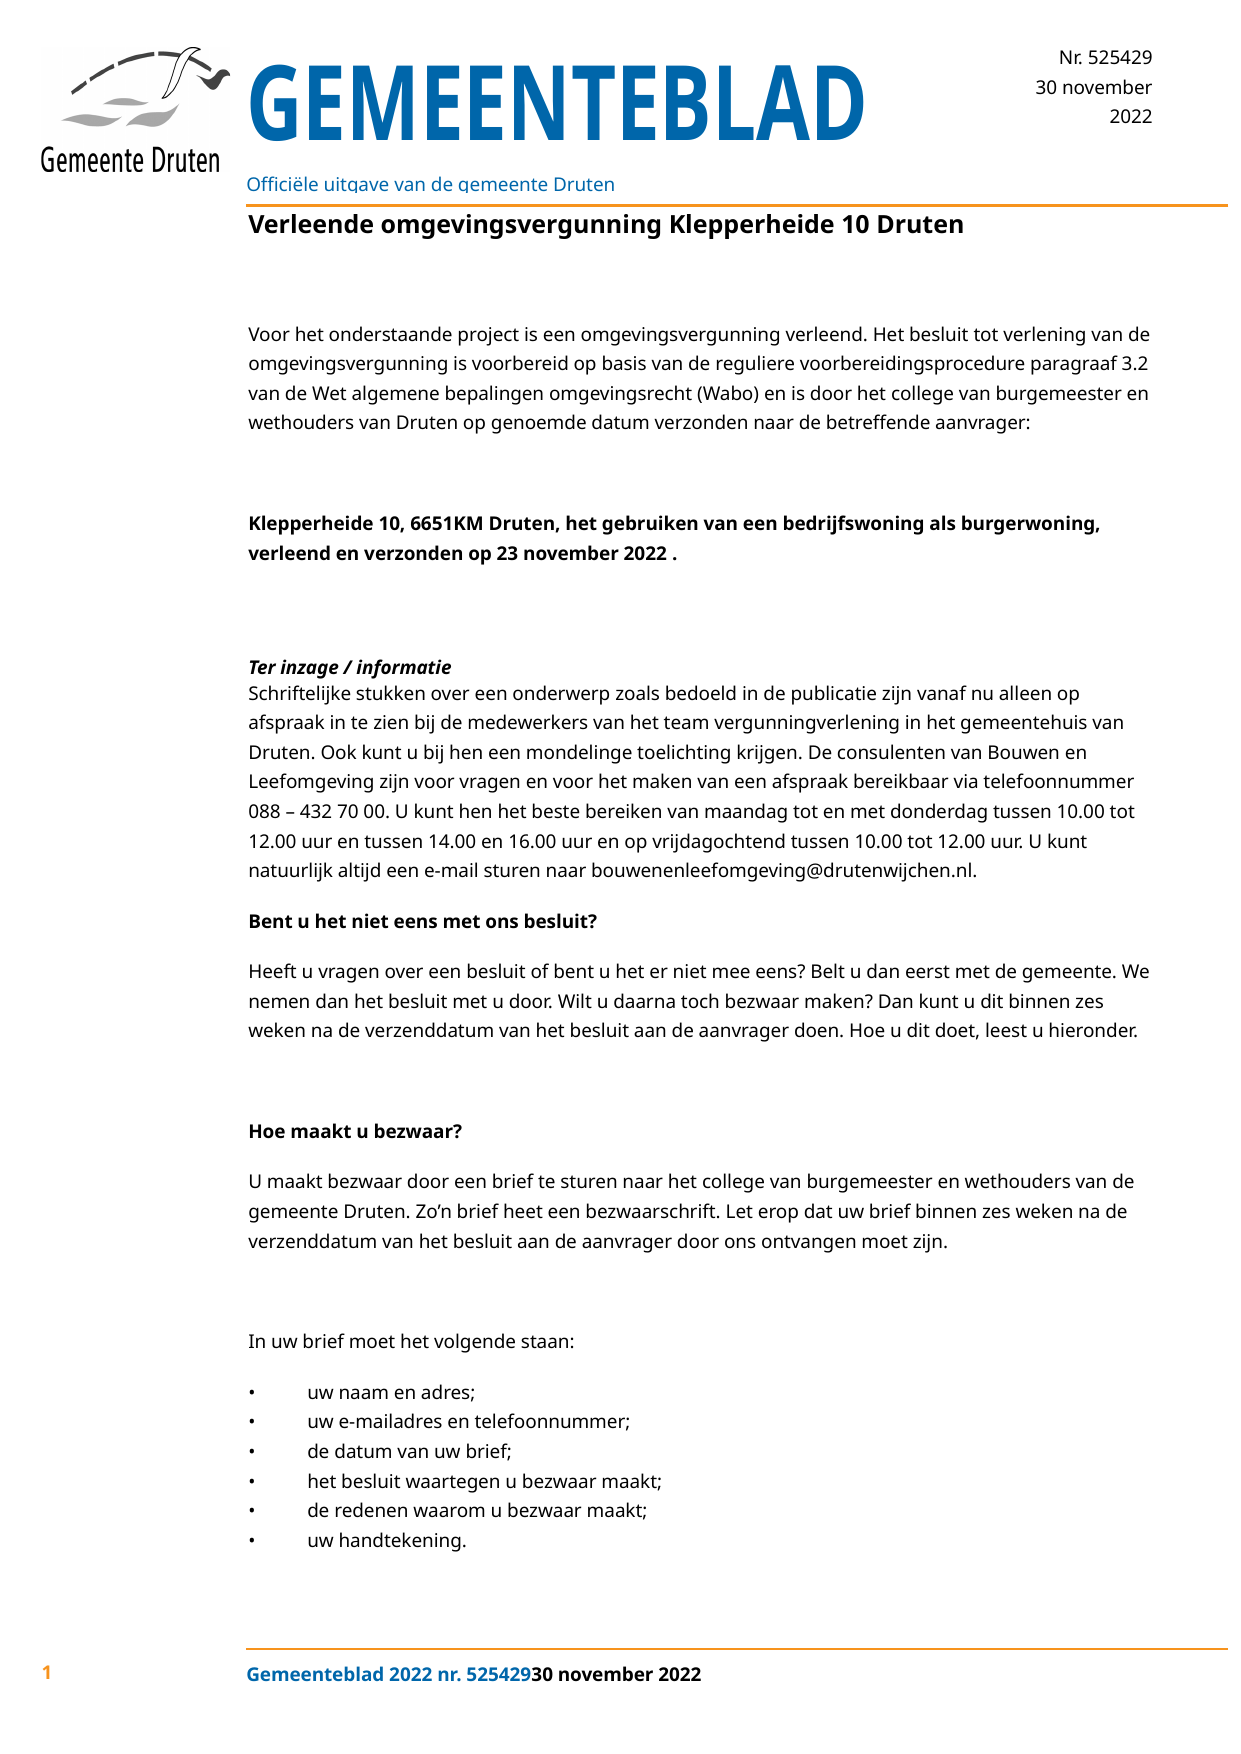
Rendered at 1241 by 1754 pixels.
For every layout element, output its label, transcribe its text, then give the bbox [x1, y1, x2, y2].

list het besluit waartegen u bezwaar maakt; [248, 1468, 1152, 1494]
list uw handtekening. [248, 1527, 1152, 1553]
text In uw brief moet het volgende staan: [248, 1329, 1152, 1354]
list de datum van uw brief; [248, 1438, 1152, 1464]
text Voor het onderstaande project is een omgevingsvergunning verleend. Het besluit tot verlening van de omgevingsvergunning is voorbereid op basis van de reguliere voorbereidingsprocedure paragraaf 3.2 van de Wet algemene bepalingen omgevingsrecht (Wabo) en is door het college van burgemeester en wethouders van Druten op genoemde datum verzonden naar de betreffende aanvrager: [248, 321, 1152, 435]
text Schriftelijke stukken over een onderwerp zoals bedoeld in de publicatie zijn vanaf nu alleen op afspraak in te zien bij de medewerkers van het team vergunningverlening in het gemeentehuis van Druten. Ook kunt u bij hen een mondelinge toelichting krijgen. De consulenten van Bouwen en Leefomgeving zijn voor vragen en voor het maken van een afspraak bereikbaar via telefoonnummer 088 – 432 70 00. U kunt hen het beste bereiken van maandag tot en met donderdag tussen 10.00 tot 12.00 uur en tussen 14.00 en 16.00 uur en op vrijdagochtend tussen 10.00 tot 12.00 uur. U kunt natuurlijk altijd een e-mail sturen naar bouwenenleefomgeving@drutenwijchen.nl. [248, 680, 1152, 883]
list uw e-mailadres en telefoonnummer; [248, 1409, 1152, 1434]
text Bent u het niet eens met ons besluit? [248, 908, 1152, 934]
list de redenen waarom u bezwaar maakt; [248, 1497, 1152, 1523]
list uw naam en adres; [248, 1379, 1152, 1405]
text Ter inzage / informatie [248, 654, 1152, 680]
picture [41, 47, 231, 172]
text Heeft u vragen over een besluit of bent u het er niet mee eens? Belt u dan eerst met de gemeente. We nemen dan het besluit met u door. Wilt u daarna toch bezwaar maken? Dan kunt u dit binnen zes weken na de verzenddatum van het besluit aan de aanvrager doen. Hoe u dit doet, leest u hieronder. [248, 958, 1152, 1043]
text Verleende omgevingsvergunning Klepperheide 10 Druten [248, 207, 1152, 241]
text Klepperheide 10, 6651KM Druten, het gebruiken van een bedrijfswoning als burgerwoning, verleend en verzonden op 23 november 2022 . [248, 510, 1152, 566]
text U maakt bezwaar door een brief te sturen naar het college van burgemeester en wethouders van de gemeente Druten. Zo’n brief heet een bezwaarschrift. Let erop dat uw brief binnen zes weken na de verzenddatum van het besluit aan de aanvrager door ons ontvangen moet zijn. [248, 1169, 1152, 1254]
text Hoe maakt u bezwaar? [248, 1118, 1152, 1144]
